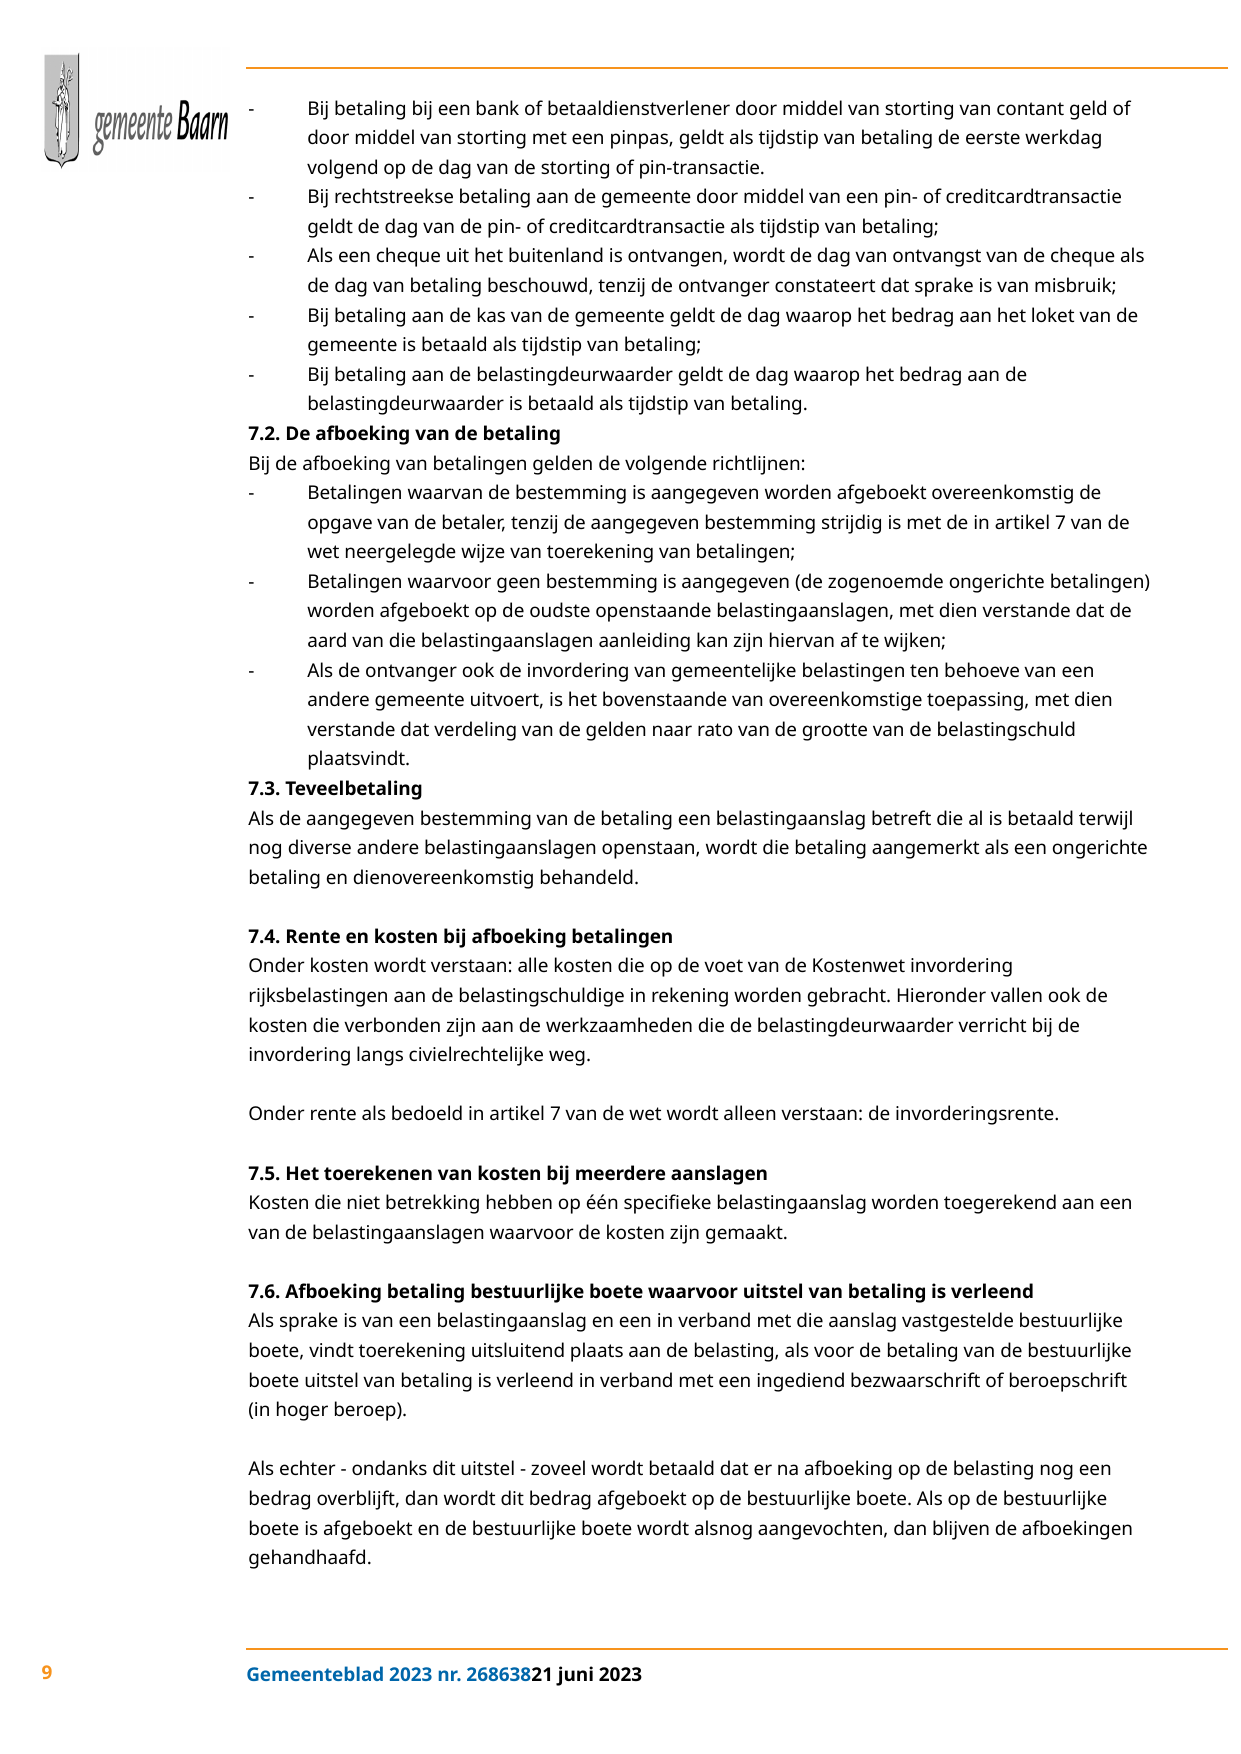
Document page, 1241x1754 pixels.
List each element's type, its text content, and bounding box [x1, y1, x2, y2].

list Als de ontvanger ook de invordering van gemeentelijke belastingen ten behoeve van een andere gemeente uitvoert, is het bovenstaande van overeenkomstige toepassing, met dien verstande dat verdeling van de gelden naar rato van de grootte van de belastingschuld plaatsvindt. [248, 657, 1152, 771]
picture [41, 47, 231, 172]
text 7.6. Afboeking betaling bestuurlijke boete waarvoor uitstel van betaling is verleend [248, 1278, 1152, 1304]
list Als een cheque uit het buitenland is ontvangen, wordt de dag van ontvangst van de cheque als de dag van betaling beschouwd, tenzij de ontvanger constateert dat sprake is van misbruik; [248, 243, 1152, 298]
list Bij betaling aan de belastingdeurwaarder geldt de dag waarop het bedrag aan de belastingdeurwaarder is betaald als tijdstip van betaling. [248, 361, 1152, 416]
list Betalingen waarvoor geen bestemming is aangegeven (de zogenoemde ongerichte betalingen) worden afgeboekt op de oudste openstaande belastingaanslagen, met dien verstande dat de aard van die belastingaanslagen aanleiding kan zijn hiervan af te wijken; [248, 568, 1152, 653]
list Bij rechtstreekse betaling aan de gemeente door middel van een pin- of creditcardtransactie geldt de dag van de pin- of creditcardtransactie als tijdstip van betaling; [248, 183, 1152, 239]
text 7.3. Teveelbetaling [248, 775, 1152, 801]
text 7.4. Rente en kosten bij afboeking betalingen [248, 923, 1152, 949]
text Als de aangegeven bestemming van de betaling een belastingaanslag betreft die al is betaald terwijl nog diverse andere belastingaanslagen openstaan, wordt die betaling aangemerkt als een ongerichte betaling en dienovereenkomstig behandeld. [248, 805, 1152, 890]
list Bij betaling aan de kas van de gemeente geldt de dag waarop het bedrag aan het loket van de gemeente is betaald als tijdstip van betaling; [248, 302, 1152, 357]
text 7.5. Het toerekenen van kosten bij meerdere aanslagen [248, 1160, 1152, 1186]
text Bij de afboeking van betalingen gelden de volgende richtlijnen: [248, 450, 1152, 476]
text 7.2. De afboeking van de betaling [248, 420, 1152, 446]
text Als echter - ondanks dit uitstel - zoveel wordt betaald dat er na afboeking op de belasting nog een bedrag overblijft, dan wordt dit bedrag afgeboekt op de bestuurlijke boete. Als op de bestuurlijke boete is afgeboekt en de bestuurlijke boete wordt alsnog aangevochten, dan blijven de afboekingen gehandhaafd. [248, 1456, 1152, 1570]
text Onder kosten wordt verstaan: alle kosten die op de voet van de Kostenwet invordering rijksbelastingen aan de belastingschuldige in rekening worden gebracht. Hieronder vallen ook de kosten die verbonden zijn aan de werkzaamheden die de belastingdeurwaarder verricht bij de invordering langs civielrechtelijke weg. [248, 953, 1152, 1067]
text Kosten die niet betrekking hebben op één specifieke belastingaanslag worden toegerekend aan een van de belastingaanslagen waarvoor de kosten zijn gemaakt. [248, 1189, 1152, 1245]
text Onder rente als bedoeld in artikel 7 van de wet wordt alleen verstaan: de invorderingsrente. [248, 1101, 1152, 1126]
list Bij betaling bij een bank of betaaldienstverlener door middel van storting van contant geld of door middel van storting met een pinpas, geldt als tijdstip van betaling de eerste werkdag volgend op de dag van de storting of pin-transactie. [248, 95, 1152, 180]
text Als sprake is van een belastingaanslag en een in verband met die aanslag vastgestelde bestuurlijke boete, vindt toerekening uitsluitend plaats aan de belasting, als voor de betaling van de bestuurlijke boete uitstel van betaling is verleend in verband met een ingediend bezwaarschrift of beroepschrift (in hoger beroep). [248, 1308, 1152, 1422]
list Betalingen waarvan de bestemming is aangegeven worden afgeboekt overeenkomstig de opgave van de betaler, tenzij de aangegeven bestemming strijdig is met de in artikel 7 van de wet neergelegde wijze van toerekening van betalingen; [248, 479, 1152, 564]
